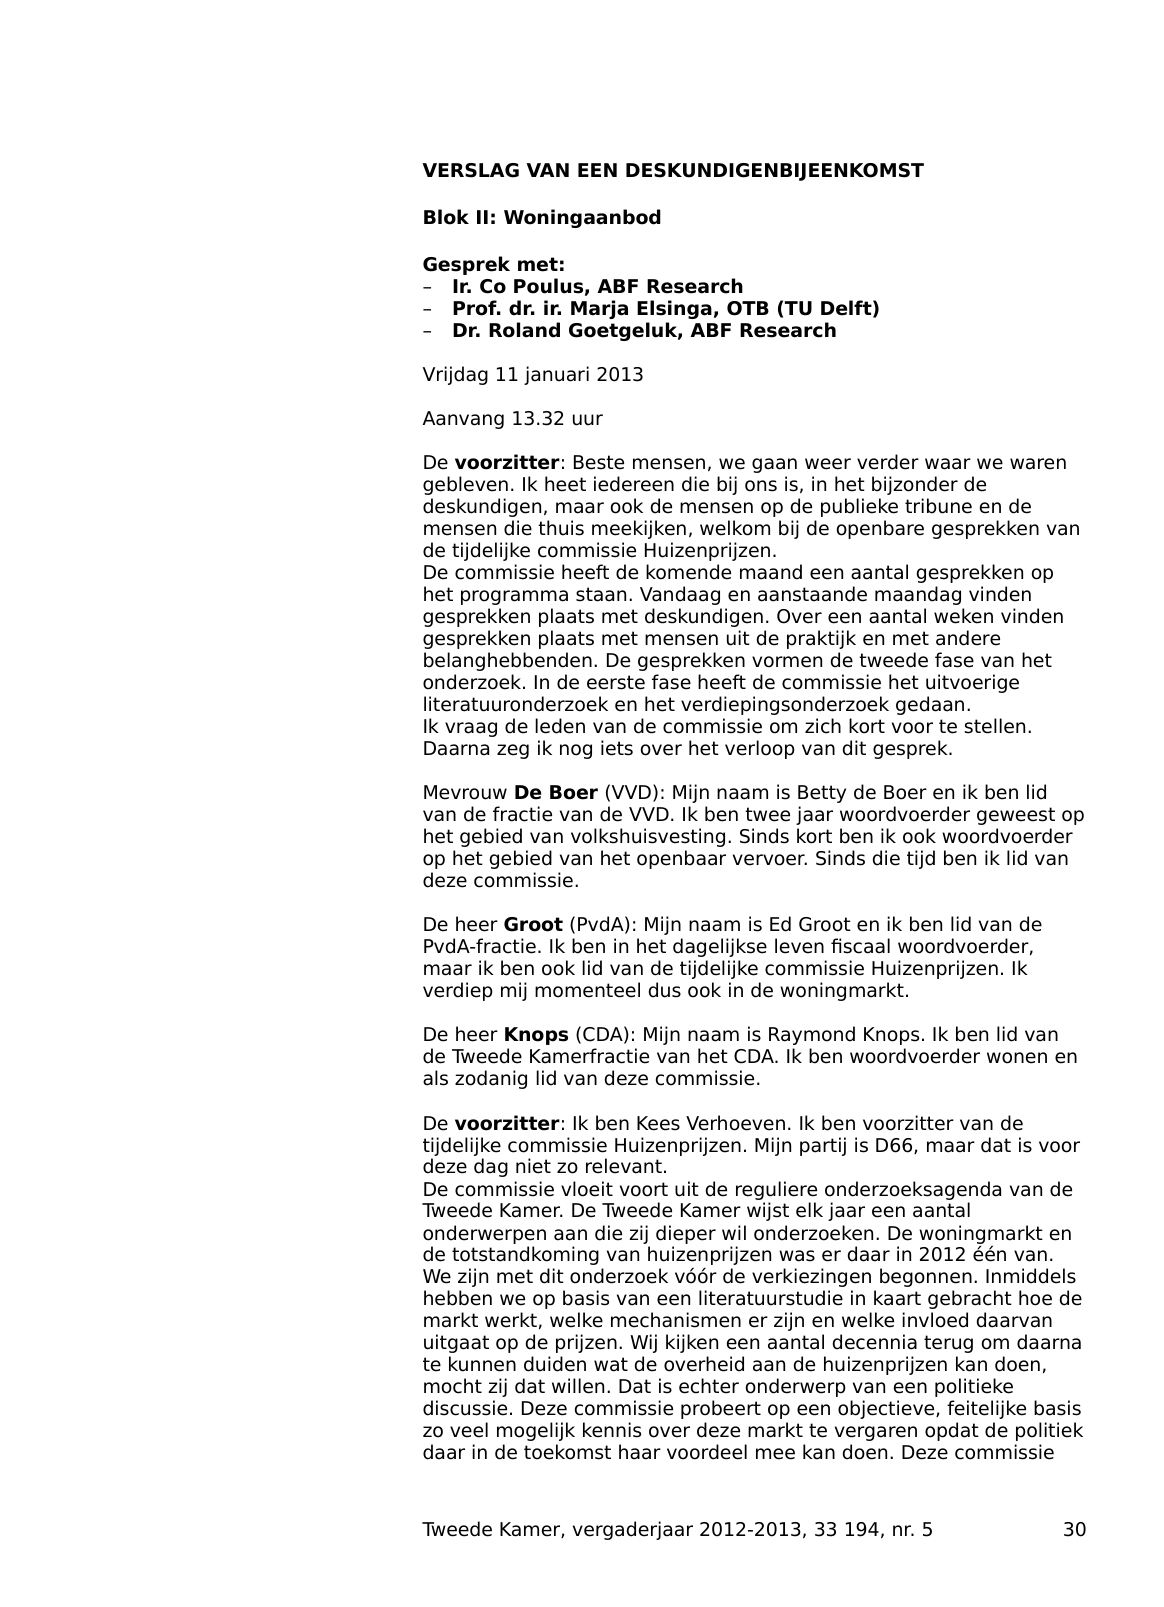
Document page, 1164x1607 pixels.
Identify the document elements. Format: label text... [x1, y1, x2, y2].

text – Prof. dr. ir. Marja Elsinga, OTB (TU Delft) [422, 298, 1087, 320]
text De voorzitter: Ik ben Kees Verhoeven. Ik ben voorzitter van de tijdelijke commissie Huizenprijzen. Mijn partij is D66, maar dat is voor deze dag niet zo relevant. [422, 1112, 1087, 1178]
text De voorzitter: Beste mensen, we gaan weer verder waar we waren gebleven. Ik heet iedereen die bij ons is, in het bijzonder de deskundigen, maar ook de mensen op de publieke tribune en de mensen die thuis meekijken, welkom bij de openbare gesprekken van de tijdelijke commissie Huizenprijzen. [422, 452, 1087, 562]
text De commissie vloeit voort uit de reguliere onderzoeksagenda van de Tweede Kamer. De Tweede Kamer wijst elk jaar een aantal onderwerpen aan die zij dieper wil onderzoeken. De woningmarkt en de totstandkoming van huizenprijzen was er daar in 2012 één van. We zijn met dit onderzoek vóór de verkiezingen begonnen. Inmiddels hebben we op basis van een literatuurstudie in kaart gebracht hoe de markt werkt, welke mechanismen er zijn en welke invloed daarvan uitgaat op de prijzen. Wij kijken een aantal decennia terug om daarna te kunnen duiden wat de overheid aan de huizenprijzen kan doen, mocht zij dat willen. Dat is echter onderwerp van een politieke discussie. Deze commissie probeert op een objectieve, feitelijke basis zo veel mogelijk kennis over deze markt te vergaren opdat de politiek daar in de toekomst haar voordeel mee kan doen. Deze commissie [422, 1178, 1087, 1464]
subtitle Blok II: Woningaanbod [422, 207, 1087, 229]
text De commissie heeft de komende maand een aantal gesprekken op het programma staan. Vandaag en aanstaande maandag vinden gesprekken plaats met deskundigen. Over een aantal weken vinden gesprekken plaats met mensen uit de praktijk en met andere belanghebbenden. De gesprekken vormen de tweede fase van het onderzoek. In de eerste fase heeft de commissie het uitvoerige literatuuronderzoek en het verdiepingsonderzoek gedaan. [422, 562, 1087, 716]
text De heer Knops (CDA): Mijn naam is Raymond Knops. Ik ben lid van de Tweede Kamerfractie van het CDA. Ik ben woordvoerder wonen en als zodanig lid van deze commissie. [422, 1024, 1087, 1090]
text Ik vraag de leden van de commissie om zich kort voor te stellen. Daarna zeg ik nog iets over het verloop van dit gesprek. [422, 716, 1087, 760]
text – Dr. Roland Goetgeluk, ABF Research [422, 320, 1087, 342]
text Vrijdag 11 januari 2013 [422, 364, 1087, 386]
text Mevrouw De Boer (VVD): Mijn naam is Betty de Boer en ik ben lid van de fractie van de VVD. Ik ben twee jaar woordvoerder geweest op het gebied van volkshuisvesting. Sinds kort ben ik ook woordvoerder op het gebied van het openbaar vervoer. Sinds die tijd ben ik lid van deze commissie. [422, 782, 1087, 892]
text – Ir. Co Poulus, ABF Research [422, 276, 1087, 298]
subtitle Gesprek met: [422, 254, 1087, 276]
subtitle VERSLAG VAN EEN DESKUNDIGENBIJEENKOMST [422, 160, 1087, 182]
text De heer Groot (PvdA): Mijn naam is Ed Groot en ik ben lid van de PvdA-fractie. Ik ben in het dagelijkse leven fiscaal woordvoerder, maar ik ben ook lid van de tijdelijke commissie Huizenprijzen. Ik verdiep mij momenteel dus ook in de woningmarkt. [422, 914, 1087, 1002]
text Aanvang 13.32 uur [422, 408, 1087, 430]
